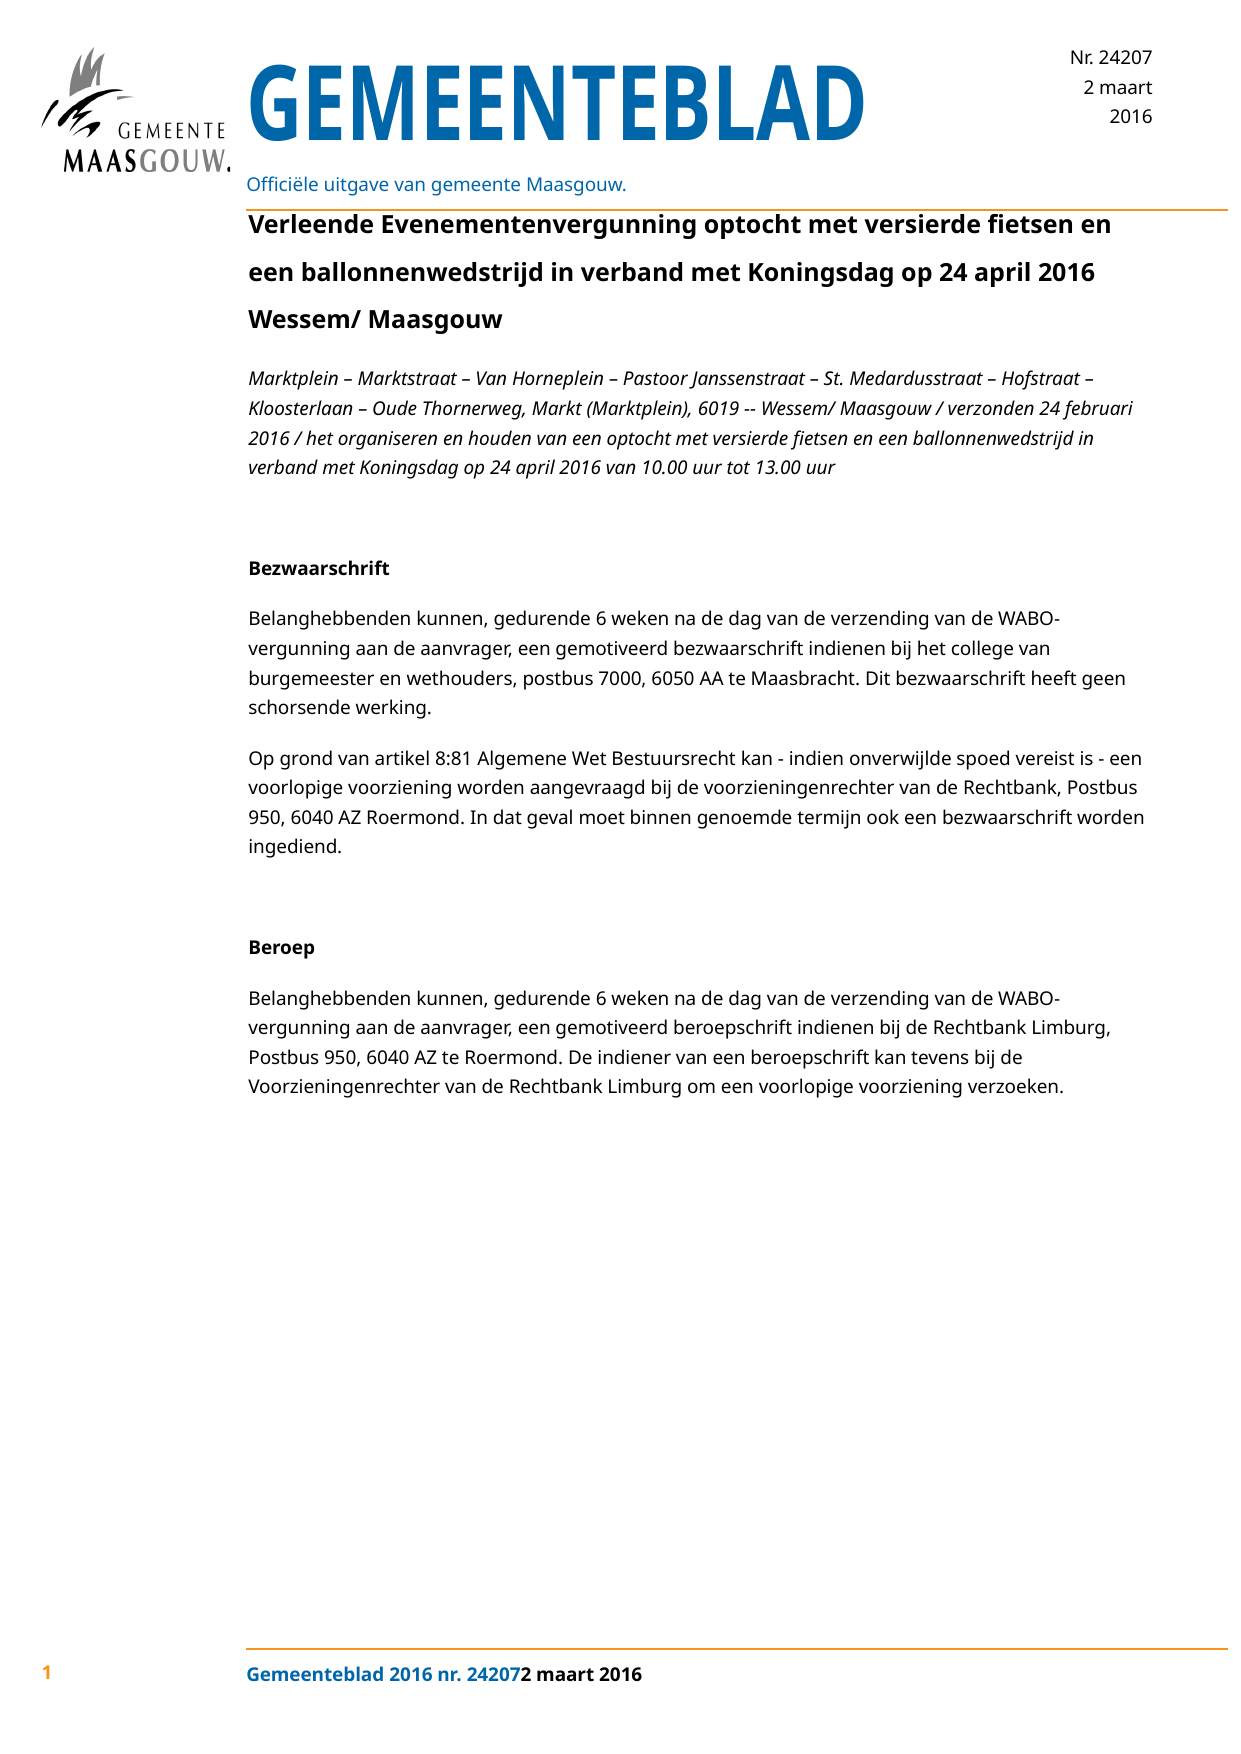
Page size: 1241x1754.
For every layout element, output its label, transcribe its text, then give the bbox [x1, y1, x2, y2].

picture [41, 47, 231, 172]
text Belanghebbenden kunnen, gedurende 6 weken na de dag van de verzending van de WABO-vergunning aan de aanvrager, een gemotiveerd beroepschrift indienen bij de Rechtbank Limburg, Postbus 950, 6040 AZ te Roermond. De indiener van een beroepschrift kan tevens bij de Voorzieningenrechter van de Rechtbank Limburg om een voorlopige voorziening verzoeken. [248, 985, 1152, 1099]
text Verleende Evenementenvergunning optocht met versierde fietsen en een ballonnenwedstrijd in verband met Koningsdag op 24 april 2016 Wessem/ Maasgouw [248, 211, 1152, 336]
text Marktplein – Marktstraat – Van Horneplein – Pastoor Janssenstraat – St. Medardusstraat – Hofstraat – Kloosterlaan – Oude Thornerweg, Markt (Marktplein), 6019 -- Wessem/ Maasgouw / verzonden 24 februari 2016 / het organiseren en houden van een optocht met versierde fietsen en een ballonnenwedstrijd in verband met Koningsdag op 24 april 2016 van 10.00 uur tot 13.00 uur [248, 366, 1152, 480]
text Beroep [248, 934, 1152, 960]
text Op grond van artikel 8:81 Algemene Wet Bestuursrecht kan - indien onverwijlde spoed vereist is - een voorlopige voorziening worden aangevraagd bij de voorzieningenrechter van de Rechtbank, Postbus 950, 6040 AZ Roermond. In dat geval moet binnen genoemde termijn ook een bezwaarschrift worden ingediend. [248, 745, 1152, 859]
text Bezwaarschrift [248, 555, 1152, 581]
text Belanghebbenden kunnen, gedurende 6 weken na de dag van de verzending van de WABO-vergunning aan de aanvrager, een gemotiveerd bezwaarschrift indienen bij het college van burgemeester en wethouders, postbus 7000, 6050 AA te Maasbracht. Dit bezwaarschrift heeft geen schorsende werking. [248, 606, 1152, 720]
